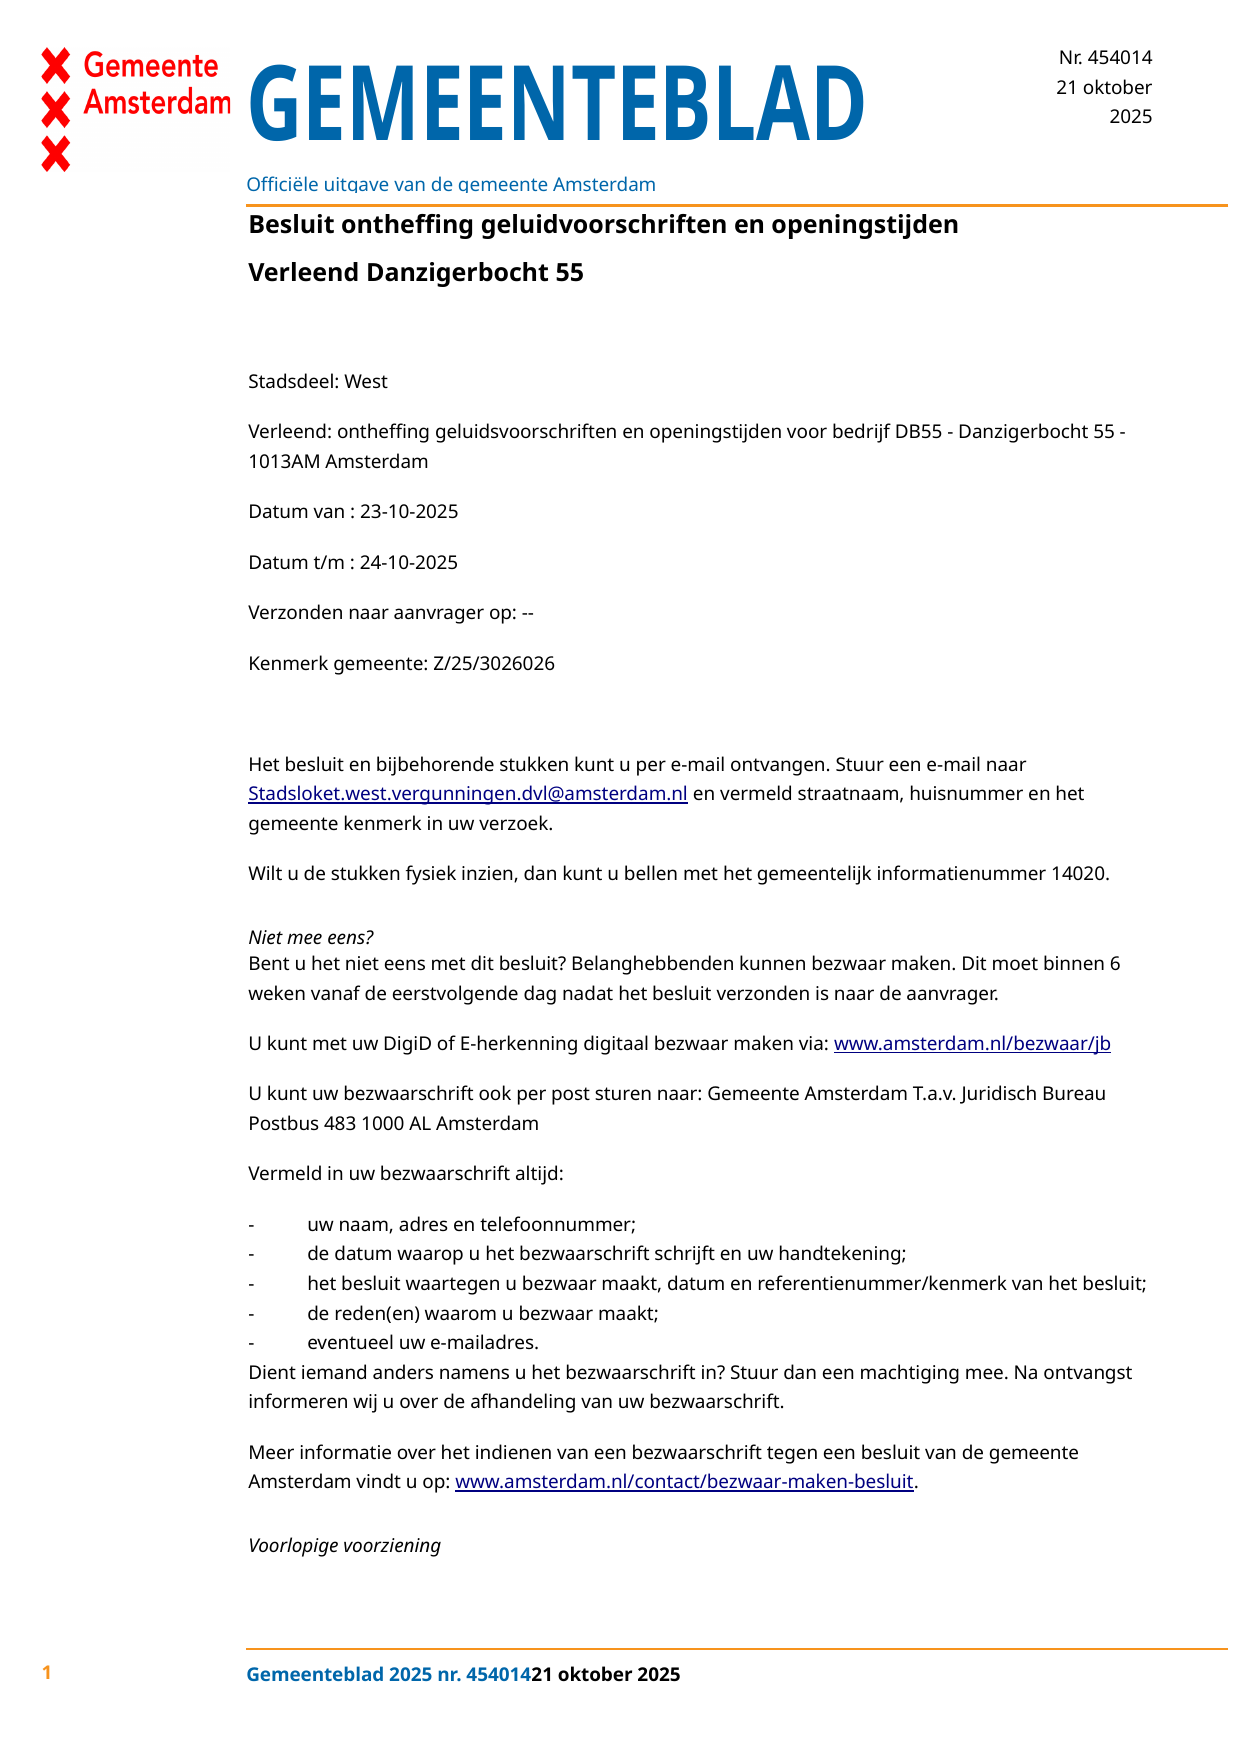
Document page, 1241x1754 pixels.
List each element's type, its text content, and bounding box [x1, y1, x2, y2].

text Wilt u de stukken fysiek inzien, dan kunt u bellen met het gemeentelijk informatienummer 14020. [248, 860, 1152, 886]
list de reden(en) waarom u bezwaar maakt; [248, 1300, 1152, 1325]
text Besluit ontheffing geluidvoorschriften en openingstijden Verleend Danzigerbocht 55 [248, 207, 1152, 288]
text Verleend: ontheffing geluidsvoorschriften en openingstijden voor bedrijf DB55 - Danzigerbocht 55 - 1013AM Amsterdam [248, 419, 1152, 474]
picture [41, 47, 231, 172]
text Meer informatie over het indienen van een bezwaarschrift tegen een besluit van de gemeente Amsterdam vindt u op: www.amsterdam.nl/contact/bezwaar-maken-besluit. [248, 1439, 1152, 1494]
list het besluit waartegen u bezwaar maakt, datum en referentienummer/kenmerk van het besluit; [248, 1270, 1152, 1296]
text Kenmerk gemeente: Z/25/3026026 [248, 650, 1152, 676]
text Vermeld in uw bezwaarschrift altijd: [248, 1161, 1152, 1186]
text Datum van : 23-10-2025 [248, 499, 1152, 524]
text Niet mee eens? [248, 924, 1152, 950]
list uw naam, adres en telefoonnummer; [248, 1211, 1152, 1237]
list eventueel uw e-mailadres. [248, 1329, 1152, 1355]
text Verzonden naar aanvrager op: -- [248, 599, 1152, 625]
list de datum waarop u het bezwaarschrift schrijft en uw handtekening; [248, 1241, 1152, 1266]
text Stadsdeel: West [248, 368, 1152, 394]
text U kunt uw bezwaarschrift ook per post sturen naar: Gemeente Amsterdam T.a.v. Juridisch Bureau Postbus 483 1000 AL Amsterdam [248, 1081, 1152, 1136]
text U kunt met uw DigiD of E-herkenning digitaal bezwaar maken via: www.amsterdam.nl/bezwaar/jb [248, 1030, 1152, 1056]
text Het besluit en bijbehorende stukken kunt u per e-mail ontvangen. Stuur een e-mail naar Stadsloket.west.vergunningen.dvl@amsterdam.nl en vermeld straatnaam, huisnummer en het gemeente kenmerk in uw verzoek. [248, 751, 1152, 836]
text Datum t/m : 24-10-2025 [248, 549, 1152, 575]
text Dient iemand anders namens u het bezwaarschrift in? Stuur dan een machtiging mee. Na ontvangst informeren wij u over de afhandeling van uw bezwaarschrift. [248, 1359, 1152, 1414]
text Bent u het niet eens met dit besluit? Belanghebbenden kunnen bezwaar maken. Dit moet binnen 6 weken vanaf de eerstvolgende dag nadat het besluit verzonden is naar de aanvrager. [248, 950, 1152, 1005]
text Voorlopige voorziening [248, 1532, 1152, 1558]
